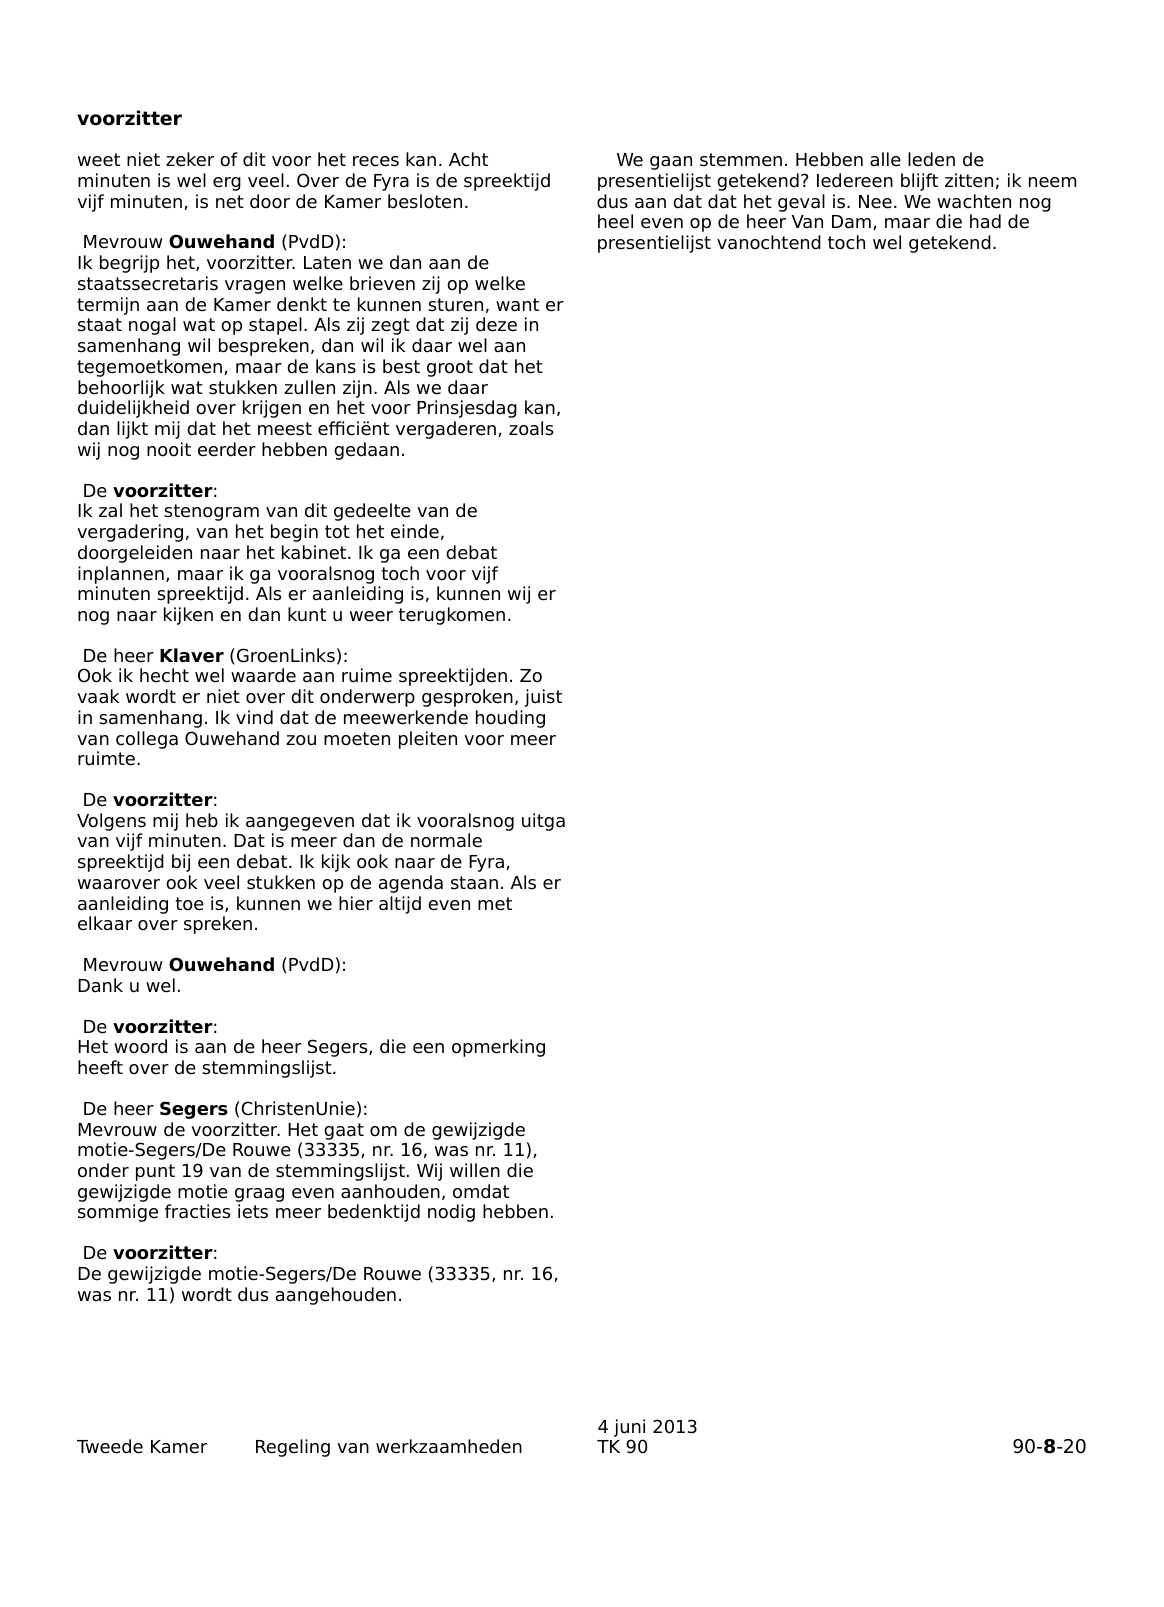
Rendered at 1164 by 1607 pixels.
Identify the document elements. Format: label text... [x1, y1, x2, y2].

text De heer Klaver (GroenLinks): [77, 646, 567, 666]
text Mevrouw de voorzitter. Het gaat om de gewijzigde motie-Segers/De Rouwe (33335, nr. 16, was nr. 11), onder punt 19 van de stemmingslijst. Wij willen die gewijzigde motie graag even aanhouden, omdat sommige fracties iets meer bedenktijd nodig hebben. [77, 1119, 567, 1223]
text Ik begrijp het, voorzitter. Laten we dan aan de staatssecretaris vragen welke brieven zij op welke termijn aan de Kamer denkt te kunnen sturen, want er staat nogal wat op stapel. Als zij zegt dat zij deze in samenhang wil bespreken, dan wil ik daar wel aan tegemoetkomen, maar de kans is best groot dat het behoorlijk wat stukken zullen zijn. Als we daar duidelijkheid over krijgen en het voor Prinsjesdag kan, dan lijkt mij dat het meest efficiënt vergaderen, zoals wij nog nooit eerder hebben gedaan. [77, 253, 567, 460]
text Het woord is aan de heer Segers, die een opmerking heeft over de stemmingslijst. [77, 1037, 567, 1079]
text De voorzitter: [77, 480, 567, 501]
text We gaan stemmen. Hebben alle leden de presentielijst getekend? Iedereen blijft zitten; ik neem dus aan dat dat het geval is. Nee. We wachten nog heel even op de heer Van Dam, maar die had de presentielijst vanochtend toch wel getekend. [596, 150, 1087, 254]
text Mevrouw Ouwehand (PvdD): [77, 955, 567, 976]
text Ik zal het stenogram van dit gedeelte van de vergadering, van het begin tot het einde, doorgeleiden naar het kabinet. Ik ga een debat inplannen, maar ik ga vooralsnog toch voor vijf minuten spreektijd. Als er aanleiding is, kunnen wij er nog naar kijken en dan kunt u weer terugkomen. [77, 501, 567, 626]
text De voorzitter: [77, 790, 567, 811]
text Dank u wel. [77, 976, 567, 996]
text Mevrouw Ouwehand (PvdD): [77, 232, 567, 253]
text Ook ik hecht wel waarde aan ruime spreektijden. Zo vaak wordt er niet over dit onderwerp gesproken, juist in samenhang. Ik vind dat de meewerkende houding van collega Ouwehand zou moeten pleiten voor meer ruimte. [77, 666, 567, 770]
text weet niet zeker of dit voor het reces kan. Acht minuten is wel erg veel. Over de Fyra is de spreektijd vijf minuten, is net door de Kamer besloten. [77, 150, 567, 212]
text De voorzitter: [77, 1243, 567, 1264]
text Volgens mij heb ik aangegeven dat ik vooralsnog uitga van vijf minuten. Dat is meer dan de normale spreektijd bij een debat. Ik kijk ook naar de Fyra, waarover ook veel stukken op de agenda staan. Als er aanleiding toe is, kunnen we hier altijd even met elkaar over spreken. [77, 811, 567, 935]
text De heer Segers (ChristenUnie): [77, 1099, 567, 1119]
text De voorzitter: [77, 1016, 567, 1037]
text De gewijzigde motie-Segers/De Rouwe (33335, nr. 16, was nr. 11) wordt dus aangehouden. [77, 1264, 567, 1305]
